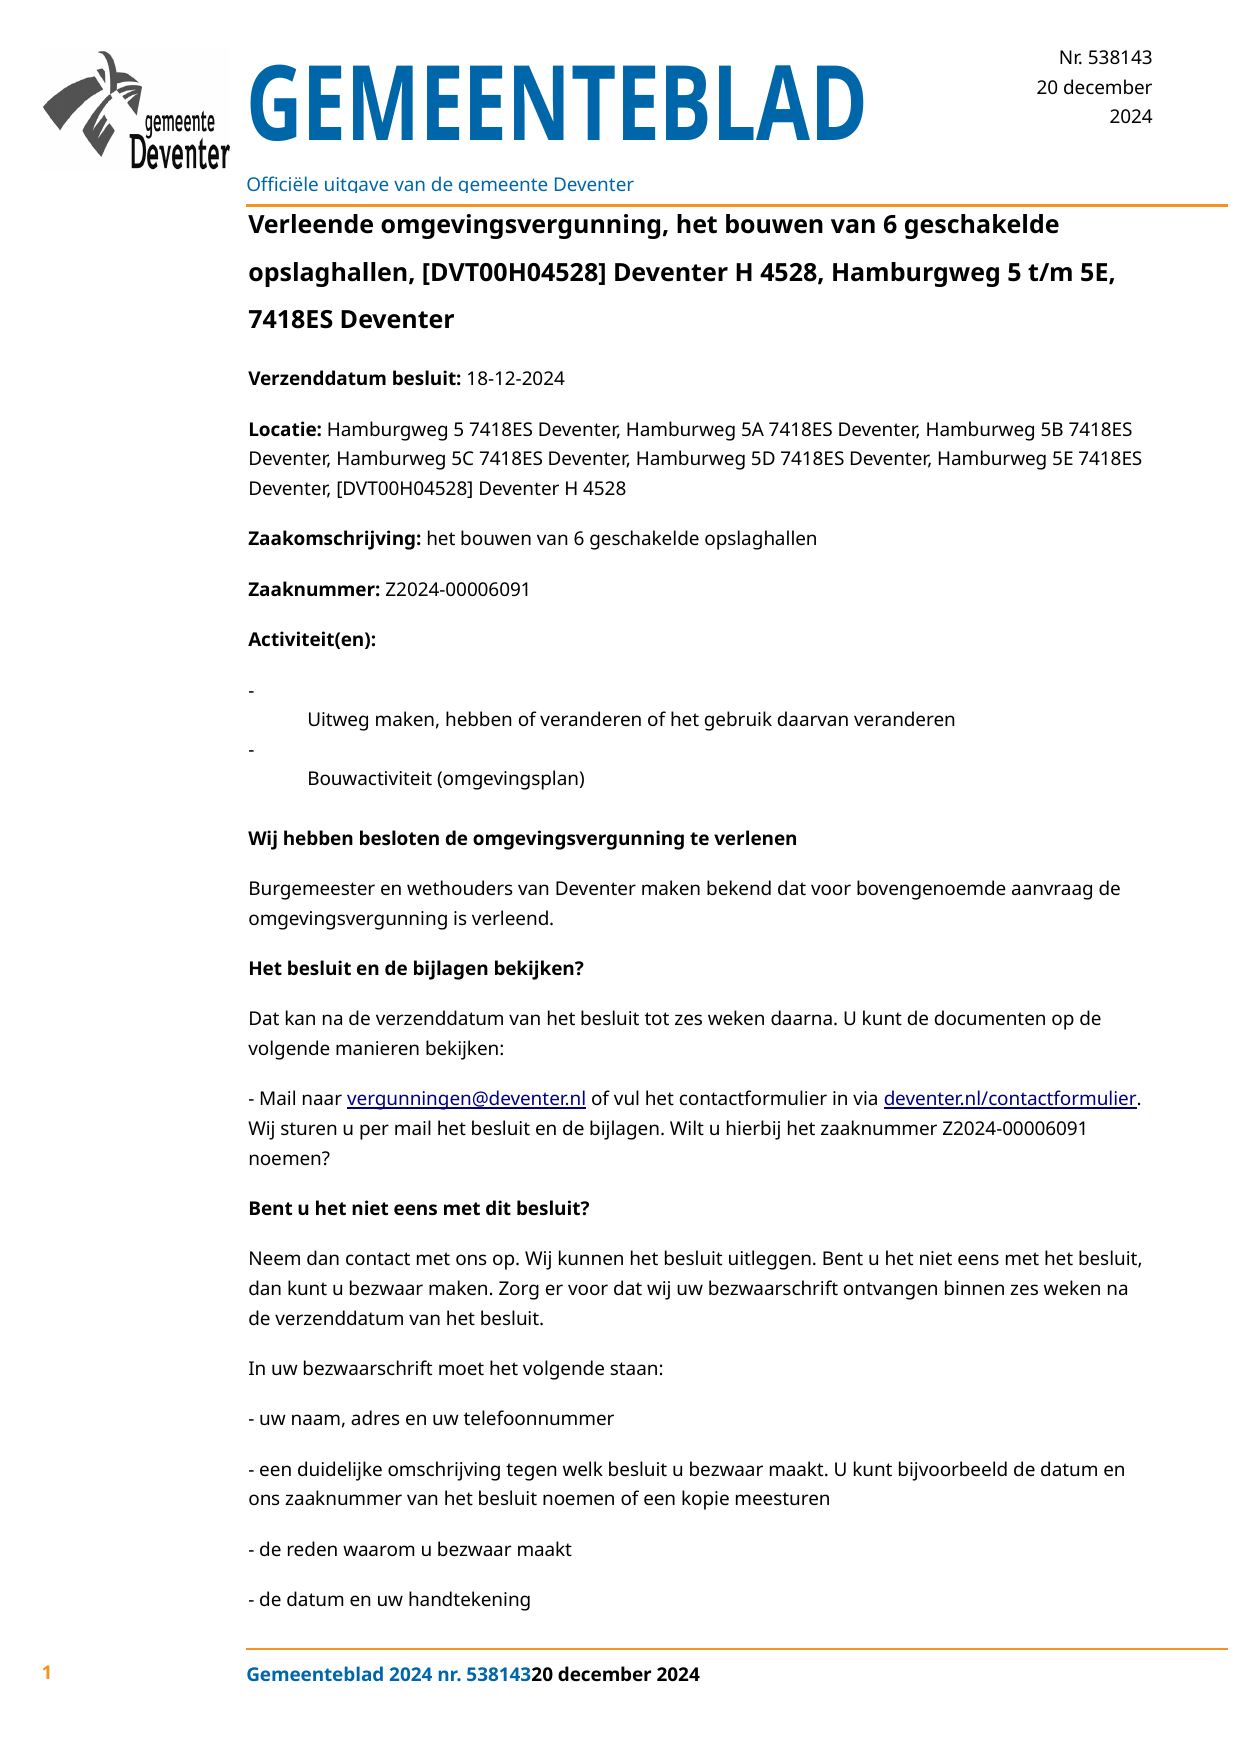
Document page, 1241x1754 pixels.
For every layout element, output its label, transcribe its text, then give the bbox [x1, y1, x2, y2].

list Bouwactiviteit (omgevingsplan) [248, 766, 1152, 791]
text - de reden waarom u bezwaar maakt [248, 1536, 1152, 1562]
text - uw naam, adres en uw telefoonnummer [248, 1406, 1152, 1431]
text Burgemeester en wethouders van Deventer maken bekend dat voor bovengenoemde aanvraag de omgevingsvergunning is verleend. [248, 875, 1152, 930]
text - een duidelijke omschrijving tegen welk besluit u bezwaar maakt. U kunt bijvoorbeeld de datum en ons zaaknummer van het besluit noemen of een kopie meesturen [248, 1456, 1152, 1511]
text In uw bezwaarschrift moet het volgende staan: [248, 1355, 1152, 1381]
text Het besluit en de bijlagen bekijken? [248, 955, 1152, 981]
text Locatie: Hamburgweg 5 7418ES Deventer, Hamburweg 5A 7418ES Deventer, Hamburweg 5B 7418ES Deventer, Hamburweg 5C 7418ES Deventer, Hamburweg 5D 7418ES Deventer, Hamburweg 5E 7418ES Deventer, [DVT00H04528] Deventer H 4528 [248, 416, 1152, 501]
text Zaaknummer: Z2024-00006091 [248, 576, 1152, 602]
text - Mail naar vergunningen@deventer.nl of vul het contactformulier in via deventer.nl/contactformulier. Wij sturen u per mail het besluit en de bijlagen. Wilt u hierbij het zaaknummer Z2024-00006091 noemen? [248, 1086, 1152, 1170]
text Verleende omgevingsvergunning, het bouwen van 6 geschakelde opslaghallen, [DVT00H04528] Deventer H 4528, Hamburgweg 5 t/m 5E, 7418ES Deventer [248, 207, 1152, 336]
text Activiteit(en): [248, 626, 1152, 652]
list Uitweg maken, hebben of veranderen of het gebruik daarvan veranderen [248, 706, 1152, 732]
picture [41, 47, 231, 172]
text Dat kan na de verzenddatum van het besluit tot zes weken daarna. U kunt de documenten op de volgende manieren bekijken: [248, 1006, 1152, 1061]
text Wij hebben besloten de omgevingsvergunning te verlenen [248, 825, 1152, 850]
text Neem dan contact met ons op. Wij kunnen het besluit uitleggen. Bent u het niet eens met het besluit, dan kunt u bezwaar maken. Zorg er voor dat wij uw bezwaarschrift ontvangen binnen zes weken na de verzenddatum van het besluit. [248, 1246, 1152, 1330]
text Zaakomschrijving: het bouwen van 6 geschakelde opslaghallen [248, 526, 1152, 551]
text - de datum en uw handtekening [248, 1586, 1152, 1612]
text Verzenddatum besluit: 18-12-2024 [248, 366, 1152, 391]
text Bent u het niet eens met dit besluit? [248, 1195, 1152, 1221]
